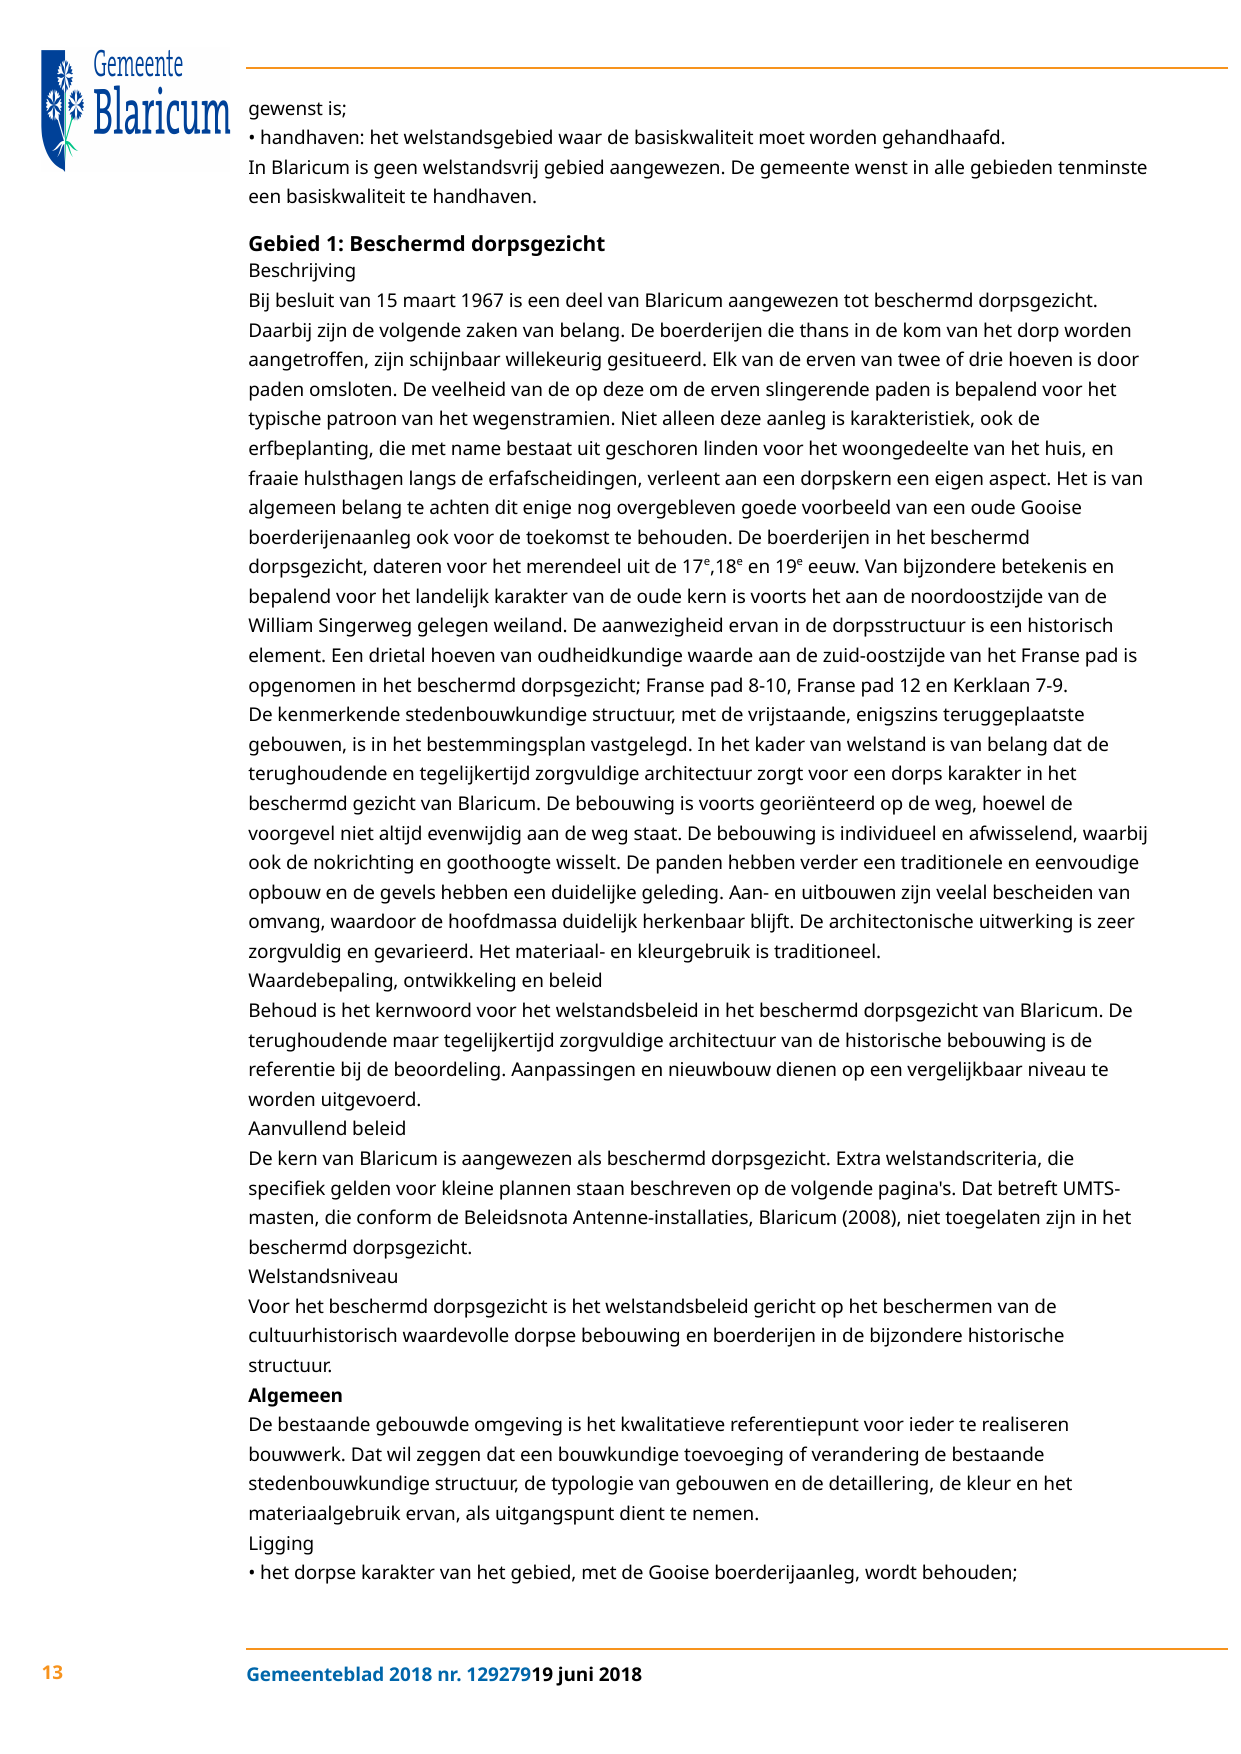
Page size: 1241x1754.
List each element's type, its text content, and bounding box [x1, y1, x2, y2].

text Waardebepaling, ontwikkeling en beleid [248, 968, 1152, 993]
text In Blaricum is geen welstandsvrij gebied aangewezen. De gemeente wenst in alle gebieden tenminste een basiskwaliteit te handhaven. [248, 154, 1152, 209]
text Bij besluit van 15 maart 1967 is een deel van Blaricum aangewezen tot beschermd dorpsgezicht. Daarbij zijn de volgende zaken van belang. De boerderijen die thans in de kom van het dorp worden aangetroffen, zijn schijnbaar willekeurig gesitueerd. Elk van de erven van twee of drie hoeven is door paden omsloten. De veelheid van de op deze om de erven slingerende paden is bepalend voor het typische patroon van het wegenstramien. Niet alleen deze aanleg is karakteristiek, ook de erfbeplanting, die met name bestaat uit geschoren linden voor het woongedeelte van het huis, en fraaie hulsthagen langs de erfafscheidingen, verleent aan een dorpskern een eigen aspect. Het is van algemeen belang te achten dit enige nog overgebleven goede voorbeeld van een oude Gooise boerderijenaanleg ook voor de toekomst te behouden. De boerderijen in het beschermd dorpsgezicht, dateren voor het merendeel uit de 17e,18e en 19e eeuw. Van bijzondere betekenis en bepalend voor het landelijk karakter van de oude kern is voorts het aan de noordoostzijde van de William Singerweg gelegen weiland. De aanwezigheid ervan in de dorpsstructuur is een historisch element. Een drietal hoeven van oudheidkundige waarde aan de zuid-oostzijde van het Franse pad is opgenomen in het beschermd dorpsgezicht; Franse pad 8-10, Franse pad 12 en Kerklaan 7-9. [248, 287, 1152, 697]
text gewenst is; [248, 95, 1152, 121]
text Behoud is het kernwoord voor het welstandsbeleid in het beschermd dorpsgezicht van Blaricum. De terughoudende maar tegelijkertijd zorgvuldige architectuur van de historische bebouwing is de referentie bij de beoordeling. Aanpassingen en nieuwbouw dienen op een vergelijkbaar niveau te worden uitgevoerd. [248, 997, 1152, 1112]
text • handhaven: het welstandsgebied waar de basiskwaliteit moet worden gehandhaafd. [248, 124, 1152, 150]
text De kern van Blaricum is aangewezen als beschermd dorpsgezicht. Extra welstandscriteria, die specifiek gelden voor kleine plannen staan beschreven op de volgende pagina's. Dat betreft UMTS-masten, die conform de Beleidsnota Antenne-installaties, Blaricum (2008), niet toegelaten zijn in het beschermd dorpsgezicht. [248, 1145, 1152, 1259]
text Ligging [248, 1530, 1152, 1555]
text Gebied 1: Beschermd dorpsgezicht [248, 229, 1152, 258]
text • het dorpse karakter van het gebied, met de Gooise boerderijaanleg, wordt behouden; [248, 1559, 1152, 1585]
text Welstandsniveau [248, 1263, 1152, 1289]
text Aanvullend beleid [248, 1116, 1152, 1141]
text Voor het beschermd dorpsgezicht is het welstandsbeleid gericht op het beschermen van de cultuurhistorisch waardevolle dorpse bebouwing en boerderijen in de bijzondere historische structuur. [248, 1293, 1152, 1378]
text De kenmerkende stedenbouwkundige structuur, met de vrijstaande, enigszins teruggeplaatste gebouwen, is in het bestemmingsplan vastgelegd. In het kader van welstand is van belang dat de terughoudende en tegelijkertijd zorgvuldige architectuur zorgt voor een dorps karakter in het beschermd gezicht van Blaricum. De bebouwing is voorts georiënteerd op de weg, hoewel de voorgevel niet altijd evenwijdig aan de weg staat. De bebouwing is individueel en afwisselend, waarbij ook de nokrichting en goothoogte wisselt. De panden hebben verder een traditionele en eenvoudige opbouw en de gevels hebben een duidelijke geleding. Aan- en uitbouwen zijn veelal bescheiden van omvang, waardoor de hoofdmassa duidelijk herkenbaar blijft. De architectonische uitwerking is zeer zorgvuldig en gevarieerd. Het materiaal- en kleurgebruik is traditioneel. [248, 701, 1152, 964]
text De bestaande gebouwde omgeving is het kwalitatieve referentiepunt voor ieder te realiseren bouwwerk. Dat wil zeggen dat een bouwkundige toevoeging of verandering de bestaande stedenbouwkundige structuur, de typologie van gebouwen en de detaillering, de kleur en het materiaalgebruik ervan, als uitgangspunt dient te nemen. [248, 1411, 1152, 1526]
text Beschrijving [248, 258, 1152, 283]
text Algemeen [248, 1382, 1152, 1407]
picture [41, 47, 231, 172]
